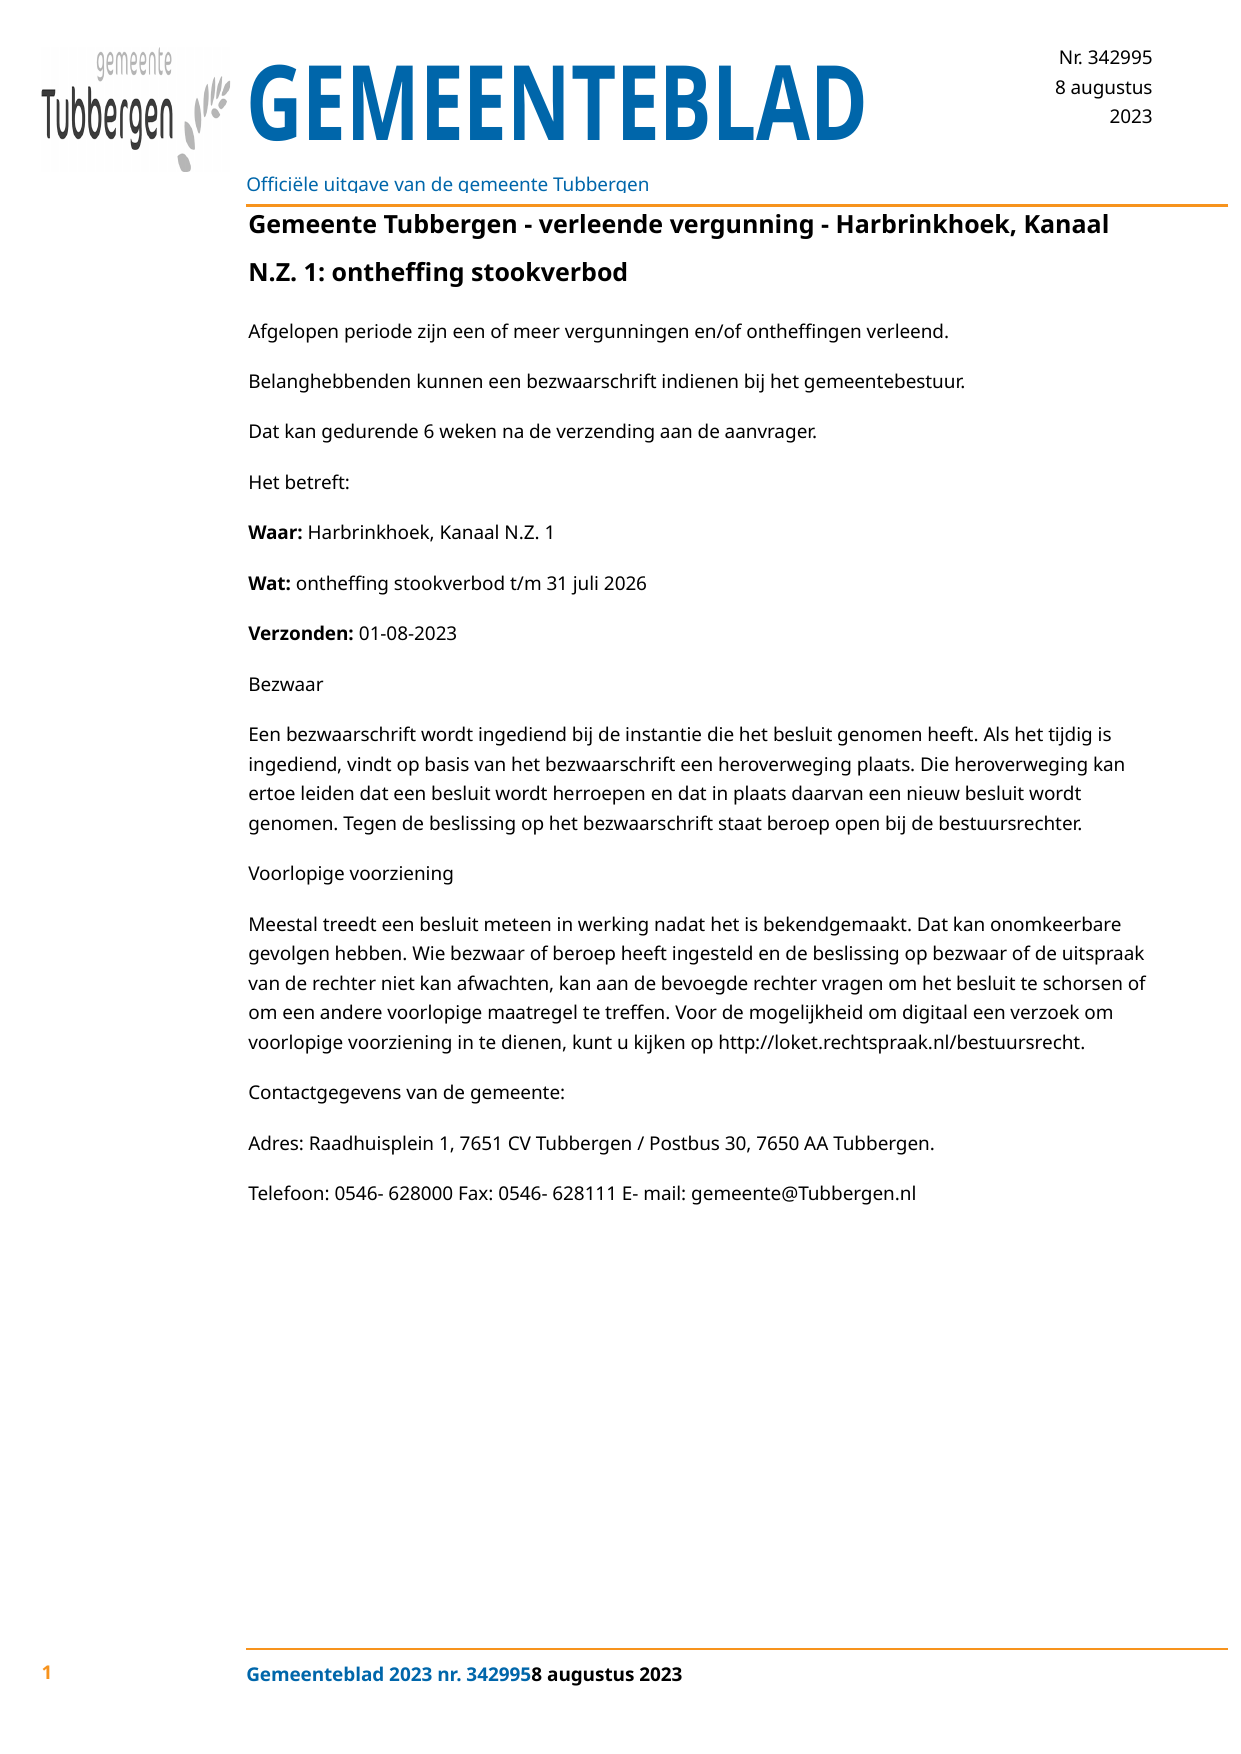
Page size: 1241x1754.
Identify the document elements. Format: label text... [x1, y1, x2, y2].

text Dat kan gedurende 6 weken na de verzending aan de aanvrager. [248, 419, 1152, 444]
text Contactgegevens van de gemeente: [248, 1079, 1152, 1105]
picture [41, 47, 231, 172]
text Adres: Raadhuisplein 1, 7651 CV Tubbergen / Postbus 30, 7650 AA Tubbergen. [248, 1130, 1152, 1156]
text Wat: ontheffing stookverbod t/m 31 juli 2026 [248, 570, 1152, 596]
text Waar: Harbrinkhoek, Kanaal N.Z. 1 [248, 519, 1152, 545]
text Gemeente Tubbergen - verleende vergunning - Harbrinkhoek, Kanaal N.Z. 1: ontheffing stookverbod [248, 207, 1152, 288]
text Afgelopen periode zijn een of meer vergunningen en/of ontheffingen verleend. [248, 318, 1152, 344]
text Het betreft: [248, 469, 1152, 495]
text Meestal treedt een besluit meteen in werking nadat het is bekendgemaakt. Dat kan onomkeerbare gevolgen hebben. Wie bezwaar of beroep heeft ingesteld en de beslissing op bezwaar of de uitspraak van de rechter niet kan afwachten, kan aan de bevoegde rechter vragen om het besluit te schorsen of om een andere voorlopige maatregel te treffen. Voor de mogelijkheid om digitaal een verzoek om voorlopige voorziening in te dienen, kunt u kijken op http://loket.rechtspraak.nl/bestuursrecht. [248, 911, 1152, 1055]
text Een bezwaarschrift wordt ingediend bij de instantie die het besluit genomen heeft. Als het tijdig is ingediend, vindt op basis van het bezwaarschrift een heroverweging plaats. Die heroverweging kan ertoe leiden dat een besluit wordt herroepen en dat in plaats daarvan een nieuw besluit wordt genomen. Tegen de beslissing op het bezwaarschrift staat beroep open bij de bestuursrechter. [248, 721, 1152, 836]
text Voorlopige voorziening [248, 860, 1152, 886]
text Telefoon: 0546- 628000 Fax: 0546- 628111 E- mail: gemeente@Tubbergen.nl [248, 1180, 1152, 1206]
text Bezwaar [248, 671, 1152, 697]
text Verzonden: 01-08-2023 [248, 620, 1152, 646]
text Belanghebbenden kunnen een bezwaarschrift indienen bij het gemeentebestuur. [248, 368, 1152, 394]
